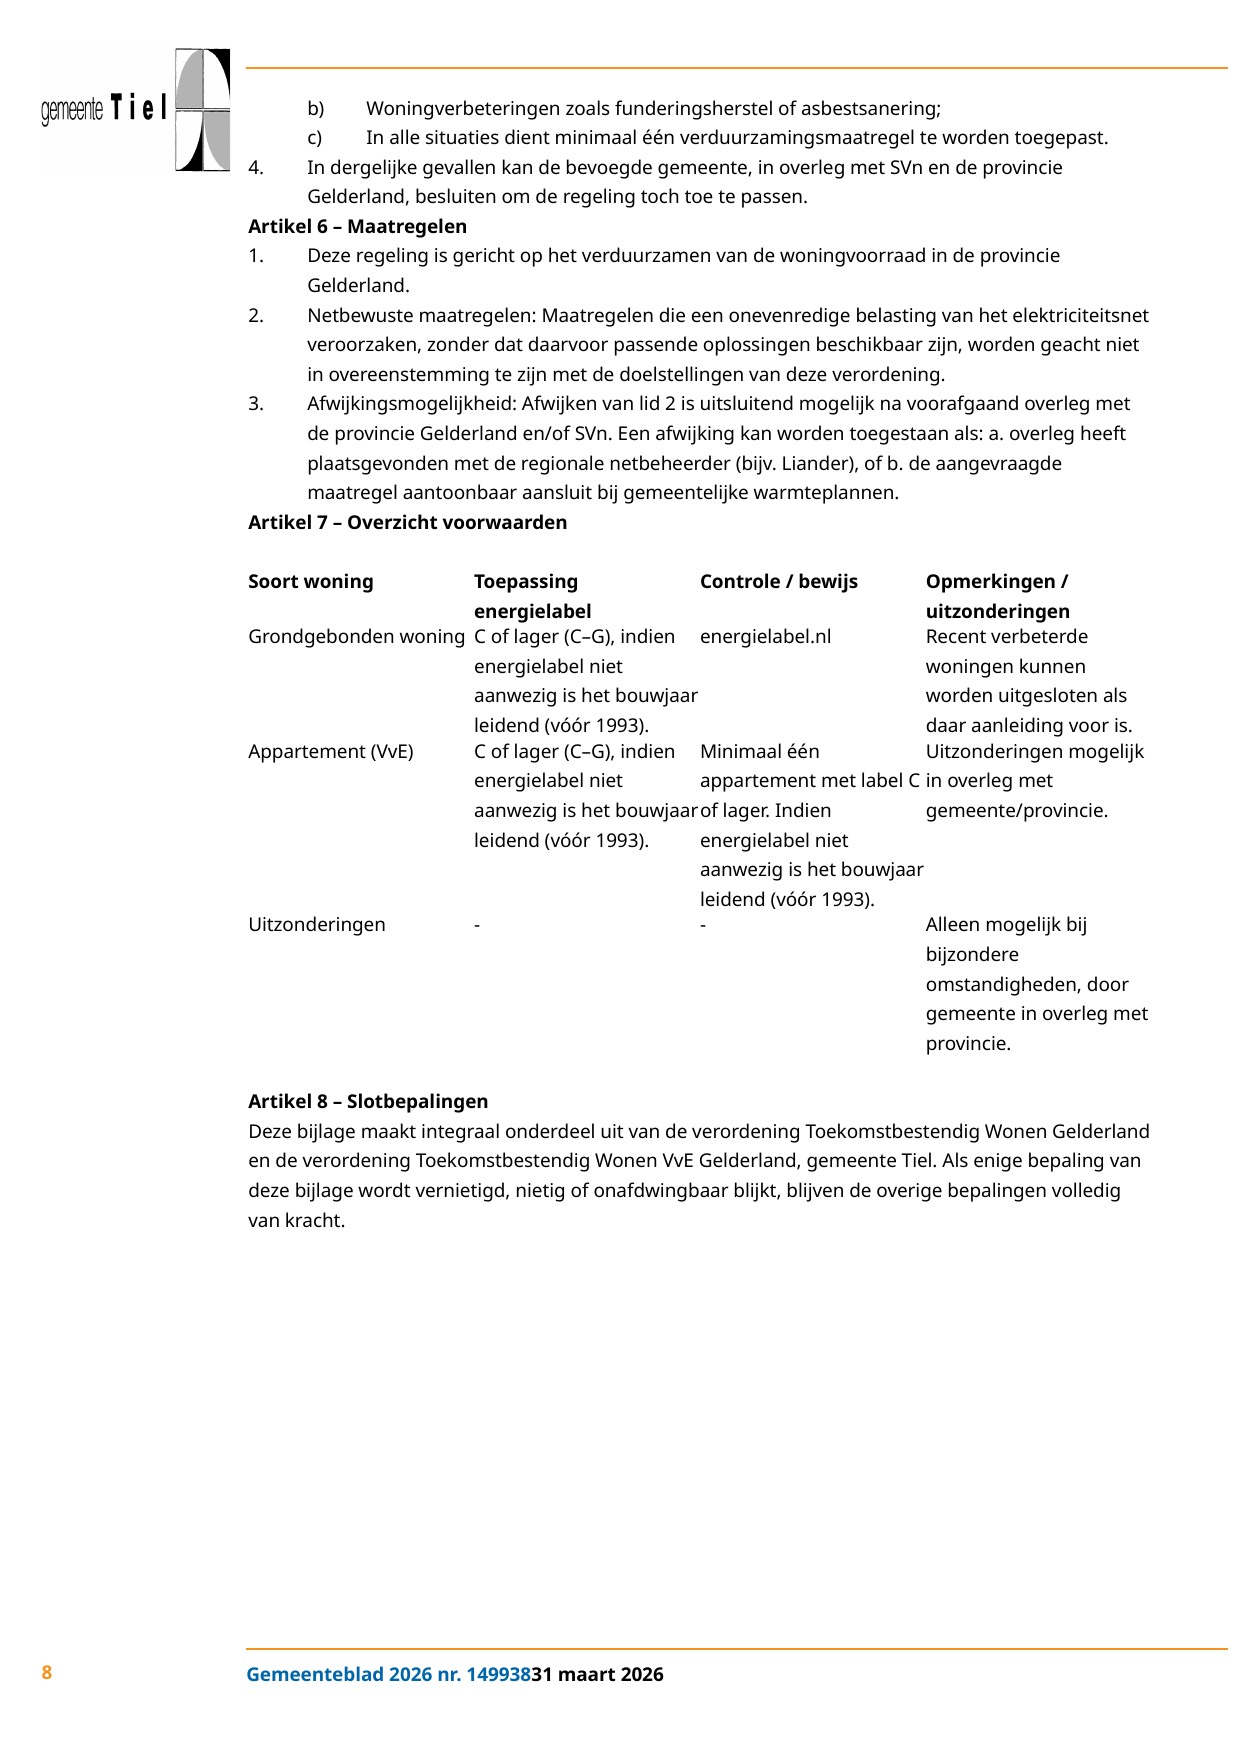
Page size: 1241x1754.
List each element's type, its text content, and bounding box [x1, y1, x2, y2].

table_cell - [700, 912, 926, 1056]
table_cell Minimaal één appartement met label C of lager. Indien energielabel niet aanwezig is het bouwjaar leidend (vóór 1993). [700, 738, 926, 912]
table_cell Alleen mogelijk bij bijzondere omstandigheden, door gemeente in overleg met provincie. [926, 912, 1152, 1056]
list Woningverbeteringen zoals funderingsherstel of asbestsanering; [307, 95, 1152, 121]
list Netbewuste maatregelen: Maatregelen die een onevenredige belasting van het elektriciteitsnet veroorzaken, zonder dat daarvoor passende oplossingen beschikbaar zijn, worden geacht niet in overeenstemming te zijn met de doelstellingen van deze verordening. [248, 302, 1152, 387]
picture [41, 47, 231, 172]
table_header Soort woning [248, 568, 474, 623]
list In dergelijke gevallen kan de bevoegde gemeente, in overleg met SVn en de provincie Gelderland, besluiten om de regeling toch toe te passen. [248, 154, 1152, 209]
table_cell energielabel.nl [700, 624, 926, 738]
table_cell - [474, 912, 700, 1056]
text Artikel 8 – Slotbepalingen [248, 1088, 1152, 1114]
list Deze regeling is gericht op het verduurzamen van de woningvoorraad in de provincie Gelderland. [248, 243, 1152, 298]
table_cell C of lager (C–G), indien energielabel niet aanwezig is het bouwjaar leidend (vóór 1993). [474, 738, 700, 912]
list In alle situaties dient minimaal één verduurzamingsmaatregel te worden toegepast. [307, 124, 1152, 150]
table_cell Uitzonderingen mogelijk in overleg met gemeente/provincie. [926, 738, 1152, 912]
text Artikel 6 – Maatregelen [248, 213, 1152, 239]
table_header Controle / bewijs [700, 568, 926, 623]
text Artikel 7 – Overzicht voorwaarden [248, 509, 1152, 535]
table_cell C of lager (C–G), indien energielabel niet aanwezig is het bouwjaar leidend (vóór 1993). [474, 624, 700, 738]
table_header Opmerkingen / uitzonderingen [926, 568, 1152, 623]
table_header Toepassing energielabel [474, 568, 700, 623]
table_cell Grondgebonden woning [248, 624, 474, 738]
list Afwijkingsmogelijkheid: Afwijken van lid 2 is uitsluitend mogelijk na voorafgaand overleg met de provincie Gelderland en/of SVn. Een afwijking kan worden toegestaan als: a. overleg heeft plaatsgevonden met de regionale netbeheerder (bijv. Liander), of b. de aangevraagde maatregel aantoonbaar aansluit bij gemeentelijke warmteplannen. [248, 391, 1152, 505]
table_cell Uitzonderingen [248, 912, 474, 1056]
table_cell Recent verbeterde woningen kunnen worden uitgesloten als daar aanleiding voor is. [926, 624, 1152, 738]
table_cell Appartement (VvE) [248, 738, 474, 912]
text Deze bijlage maakt integraal onderdeel uit van de verordening Toekomstbestendig Wonen Gelderland en de verordening Toekomstbestendig Wonen VvE Gelderland, gemeente Tiel. Als enige bepaling van deze bijlage wordt vernietigd, nietig of onafdwingbaar blijkt, blijven de overige bepalingen volledig van kracht. [248, 1118, 1152, 1233]
